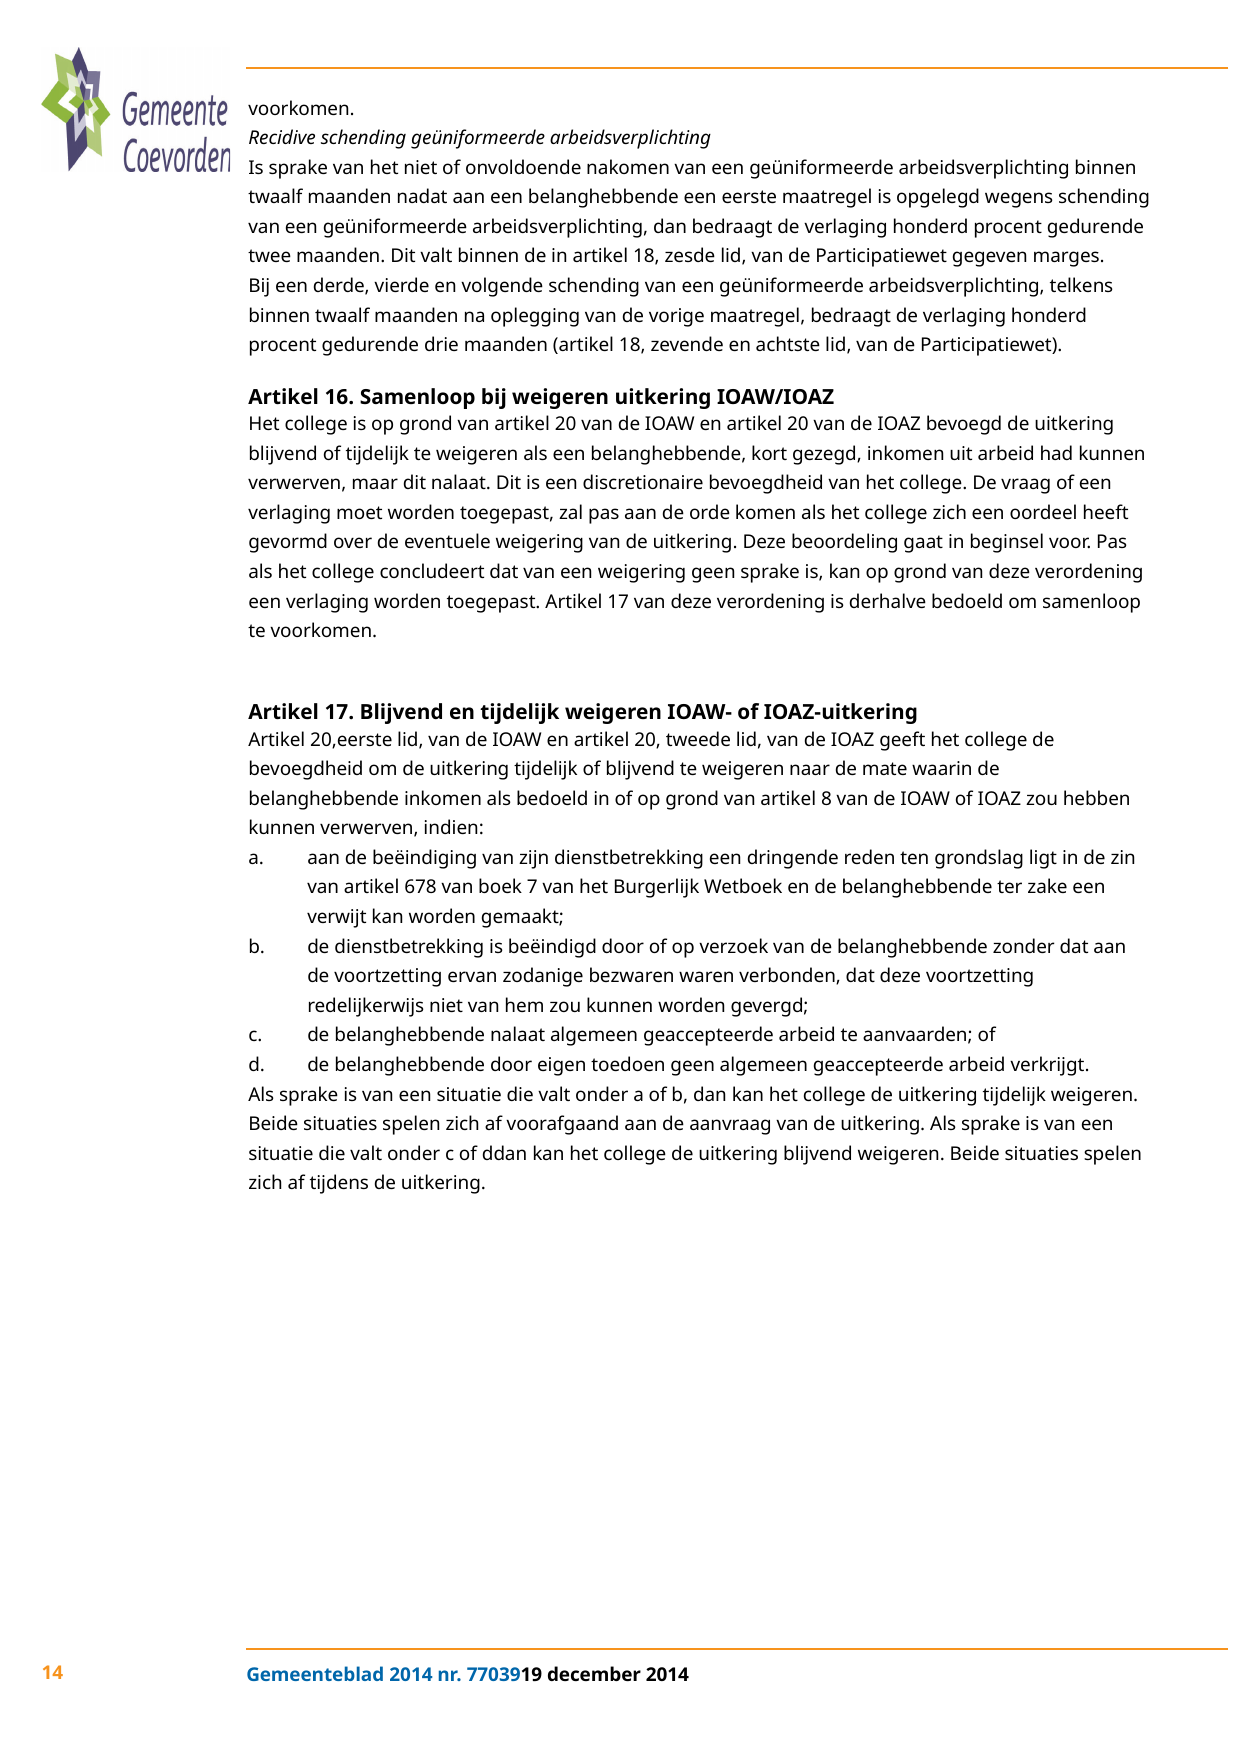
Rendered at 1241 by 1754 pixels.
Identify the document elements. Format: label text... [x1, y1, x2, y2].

picture [41, 47, 231, 172]
text Artikel 17. Blijvend en tijdelijk weigeren IOAW- of IOAZ-uitkering [248, 697, 1152, 726]
text Recidive schending geüniformeerde arbeidsverplichting [248, 124, 1152, 150]
text Het college is op grond van artikel 20 van de IOAW en artikel 20 van de IOAZ bevoegd de uitkering blijvend of tijdelijk te weigeren als een belanghebbende, kort gezegd, inkomen uit arbeid had kunnen verwerven, maar dit nalaat. Dit is een discretionaire bevoegdheid van het college. De vraag of een verlaging moet worden toegepast, zal pas aan de orde komen als het college zich een oordeel heeft gevormd over de eventuele weigering van de uitkering. Deze beoordeling gaat in beginsel voor. Pas als het college concludeert dat van een weigering geen sprake is, kan op grond van deze verordening een verlaging worden toegepast. Artikel 17 van deze verordening is derhalve bedoeld om samenloop te voorkomen. [248, 410, 1152, 643]
text Bij een derde, vierde en volgende schending van een geüniformeerde arbeidsverplichting, telkens binnen twaalf maanden na oplegging van de vorige maatregel, bedraagt de verlaging honderd procent gedurende drie maanden (artikel 18, zevende en achtste lid, van de Participatiewet). [248, 272, 1152, 357]
text Artikel 16. Samenloop bij weigeren uitkering IOAW/IOAZ [248, 382, 1152, 410]
text Is sprake van het niet of onvoldoende nakomen van een geüniformeerde arbeidsverplichting binnen twaalf maanden nadat aan een belanghebbende een eerste maatregel is opgelegd wegens schending van een geüniformeerde arbeidsverplichting, dan bedraagt de verlaging honderd procent gedurende twee maanden. Dit valt binnen de in artikel 18, zesde lid, van de Participatiewet gegeven marges. [248, 154, 1152, 268]
list de dienstbetrekking is beëindigd door of op verzoek van de belanghebbende zonder dat aan de voortzetting ervan zodanige bezwaren waren verbonden, dat deze voortzetting redelijkerwijs niet van hem zou kunnen worden gevergd; [248, 933, 1152, 1018]
text voorkomen. [248, 95, 1152, 121]
list de belanghebbende nalaat algemeen geaccepteerde arbeid te aanvaarden; of [248, 1022, 1152, 1047]
list aan de beëindiging van zijn dienstbetrekking een dringende reden ten grondslag ligt in de zin van artikel 678 van boek 7 van het Burgerlijk Wetboek en de belanghebbende ter zake een verwijt kan worden gemaakt; [248, 844, 1152, 929]
text Artikel 20,eerste lid, van de IOAW en artikel 20, tweede lid, van de IOAZ geeft het college de bevoegdheid om de uitkering tijdelijk of blijvend te weigeren naar de mate waarin de belanghebbende inkomen als bedoeld in of op grond van artikel 8 van de IOAW of IOAZ zou hebben kunnen verwerven, indien: [248, 726, 1152, 840]
text Als sprake is van een situatie die valt onder a of b, dan kan het college de uitkering tijdelijk weigeren. Beide situaties spelen zich af voorafgaand aan de aanvraag van de uitkering. Als sprake is van een situatie die valt onder c of ddan kan het college de uitkering blijvend weigeren. Beide situaties spelen zich af tijdens de uitkering. [248, 1081, 1152, 1195]
list de belanghebbende door eigen toedoen geen algemeen geaccepteerde arbeid verkrijgt. [248, 1051, 1152, 1077]
